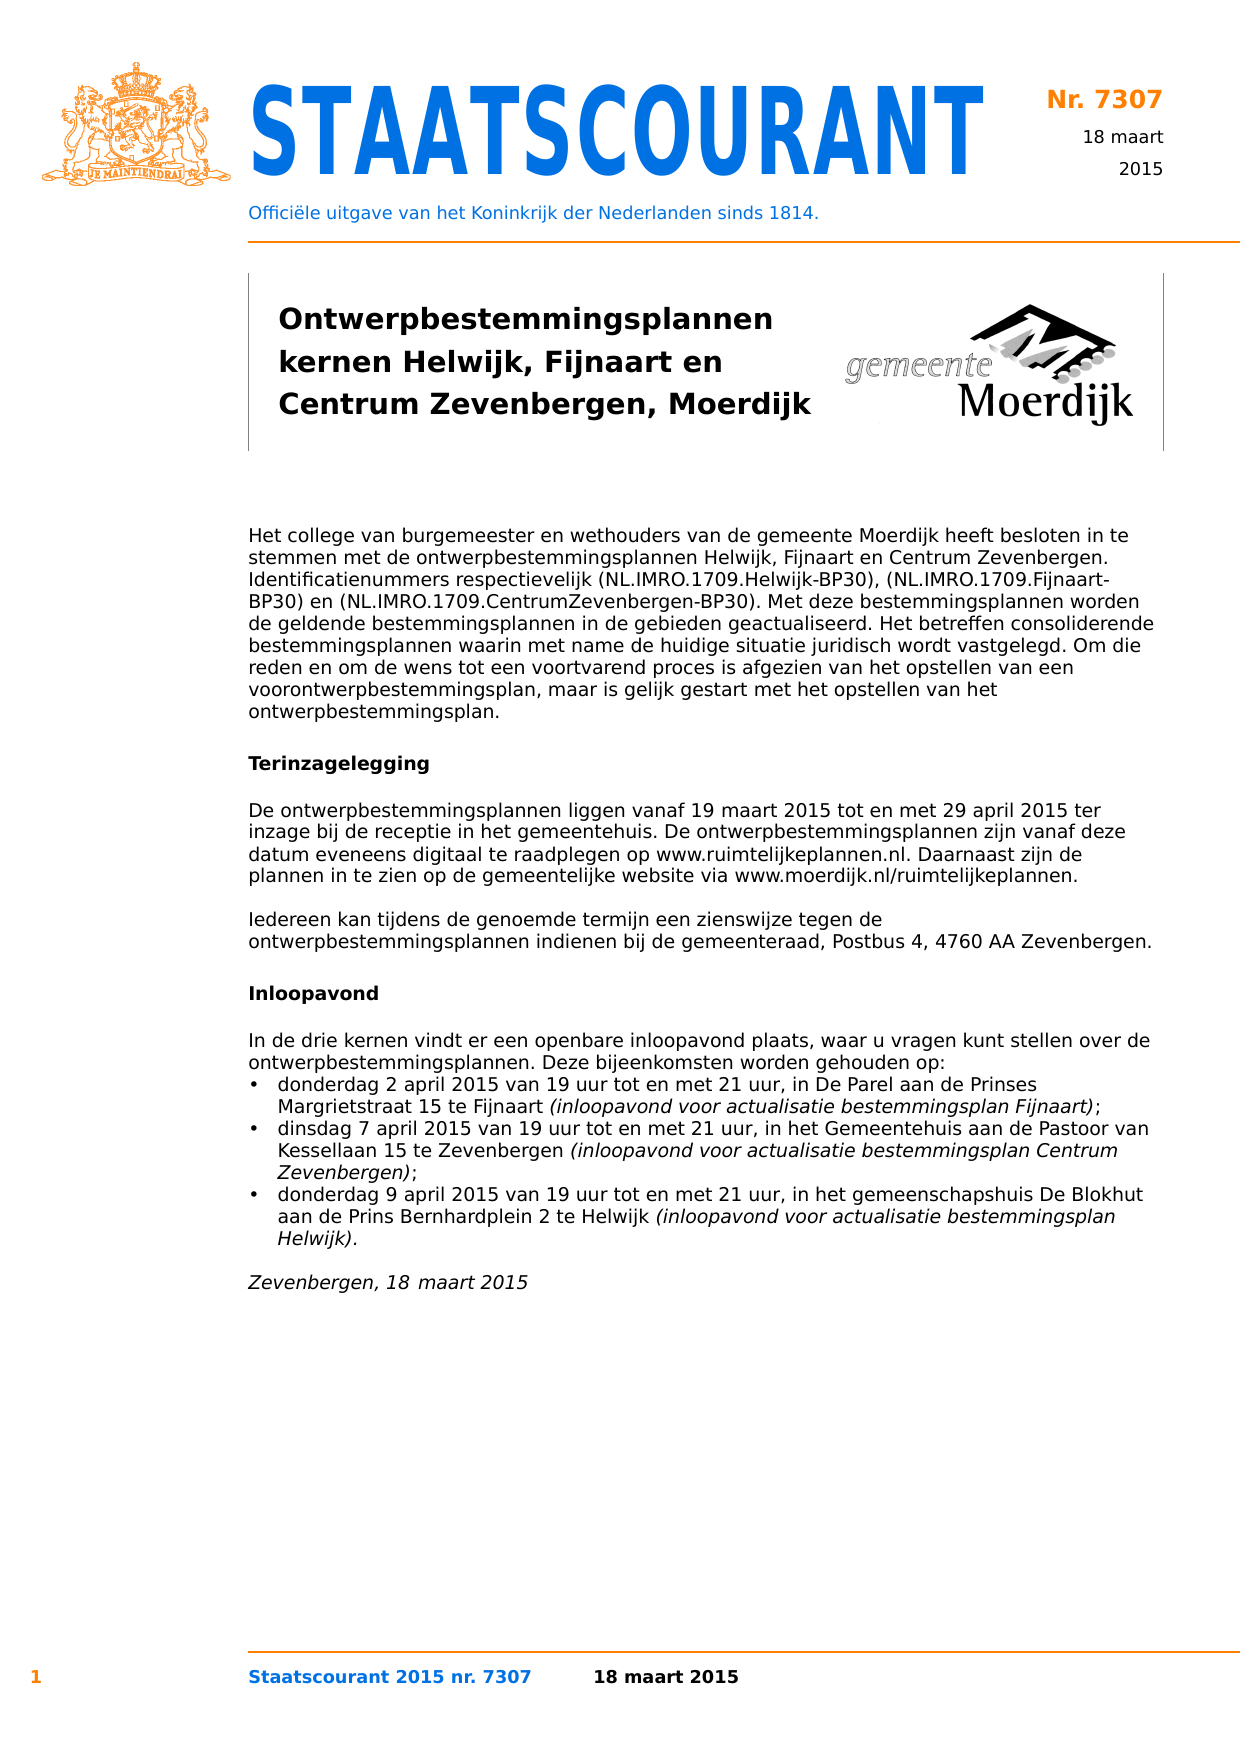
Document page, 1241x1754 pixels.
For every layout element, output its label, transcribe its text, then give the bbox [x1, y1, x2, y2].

subtitle Terinzagelegging [248, 752, 1163, 774]
table_header STAATSCOURANT [248, 62, 998, 203]
table_cell 2015 [998, 153, 1240, 203]
text In de drie kernen vindt er een openbare inloopavond plaats, waar u vragen kunt stellen over de ontwerpbestemmingsplannen. Deze bijeenkomsten worden gehouden op: [248, 1030, 1163, 1074]
text Het college van burgemeester en wethouders van de gemeente Moerdijk heeft besloten in te stemmen met de ontwerpbestemmingsplannen Helwijk, Fijnaart en Centrum Zevenbergen. Identificatienummers respectievelijk (NL.IMRO.1709.Helwijk-BP30), (NL.IMRO.1709.Fijnaart-BP30) en (NL.IMRO.1709.CentrumZevenbergen-BP30). Met deze bestemmingsplannen worden de geldende bestemmingsplannen in de gebieden geactualiseerd. Het betreffen consoliderende bestemmingsplannen waarin met name de huidige situatie juridisch wordt vastgelegd. Om die reden en om de wens tot een voortvarend proces is afgezien van het opstellen van een voorontwerpbestemmingsplan, maar is gelijk gestart met het opstellen van het ontwerpbestemmingsplan. [248, 525, 1163, 722]
picture [844, 302, 1134, 427]
table_header [25, 62, 248, 241]
text De ontwerpbestemmingsplannen liggen vanaf 19 maart 2015 tot en met 29 april 2015 ter inzage bij de receptie in het gemeentehuis. De ontwerpbestemmingsplannen zijn vanaf deze datum eveneens digitaal te raadplegen op www.ruimtelijkeplannen.nl. Daarnaast zijn de plannen in te zien op de gemeentelijke website via www.moerdijk.nl/ruimtelijkeplannen. [248, 799, 1163, 887]
text Iedereen kan tijdens de genoemde termijn een zienswijze tegen de ontwerpbestemmingsplannen indienen bij de gemeenteraad, Postbus 4, 4760 AA Zevenbergen. [248, 909, 1163, 953]
text • donderdag 2 april 2015 van 19 uur tot en met 21 uur, in De Parel aan de Prinses Margrietstraat 15 te Fijnaart (inloopavond voor actualisatie bestemmingsplan Fijnaart); [248, 1074, 1163, 1118]
table_cell Officiële uitgave van het Koninkrijk der Nederlanden sinds 1814. [248, 203, 1240, 241]
text Zevenbergen, 18 maart 2015 [248, 1272, 1163, 1294]
subtitle Ontwerpbestemmingsplannen kernen Helwijk, Fijnaart en Centrum Zevenbergen, Moerdijk [249, 273, 1163, 451]
picture [41, 62, 231, 186]
table_header Nr. 7307 [998, 62, 1240, 121]
text • dinsdag 7 april 2015 van 19 uur tot en met 21 uur, in het Gemeentehuis aan de Pastoor van Kessellaan 15 te Zevenbergen (inloopavond voor actualisatie bestemmingsplan Centrum Zevenbergen); [248, 1118, 1163, 1184]
table_cell 18 maart [998, 121, 1240, 153]
text • donderdag 9 april 2015 van 19 uur tot en met 21 uur, in het gemeenschapshuis De Blokhut aan de Prins Bernhardplein 2 te Helwijk (inloopavond voor actualisatie bestemmingsplan Helwijk). [248, 1184, 1163, 1250]
subtitle Inloopavond [248, 983, 1163, 1005]
